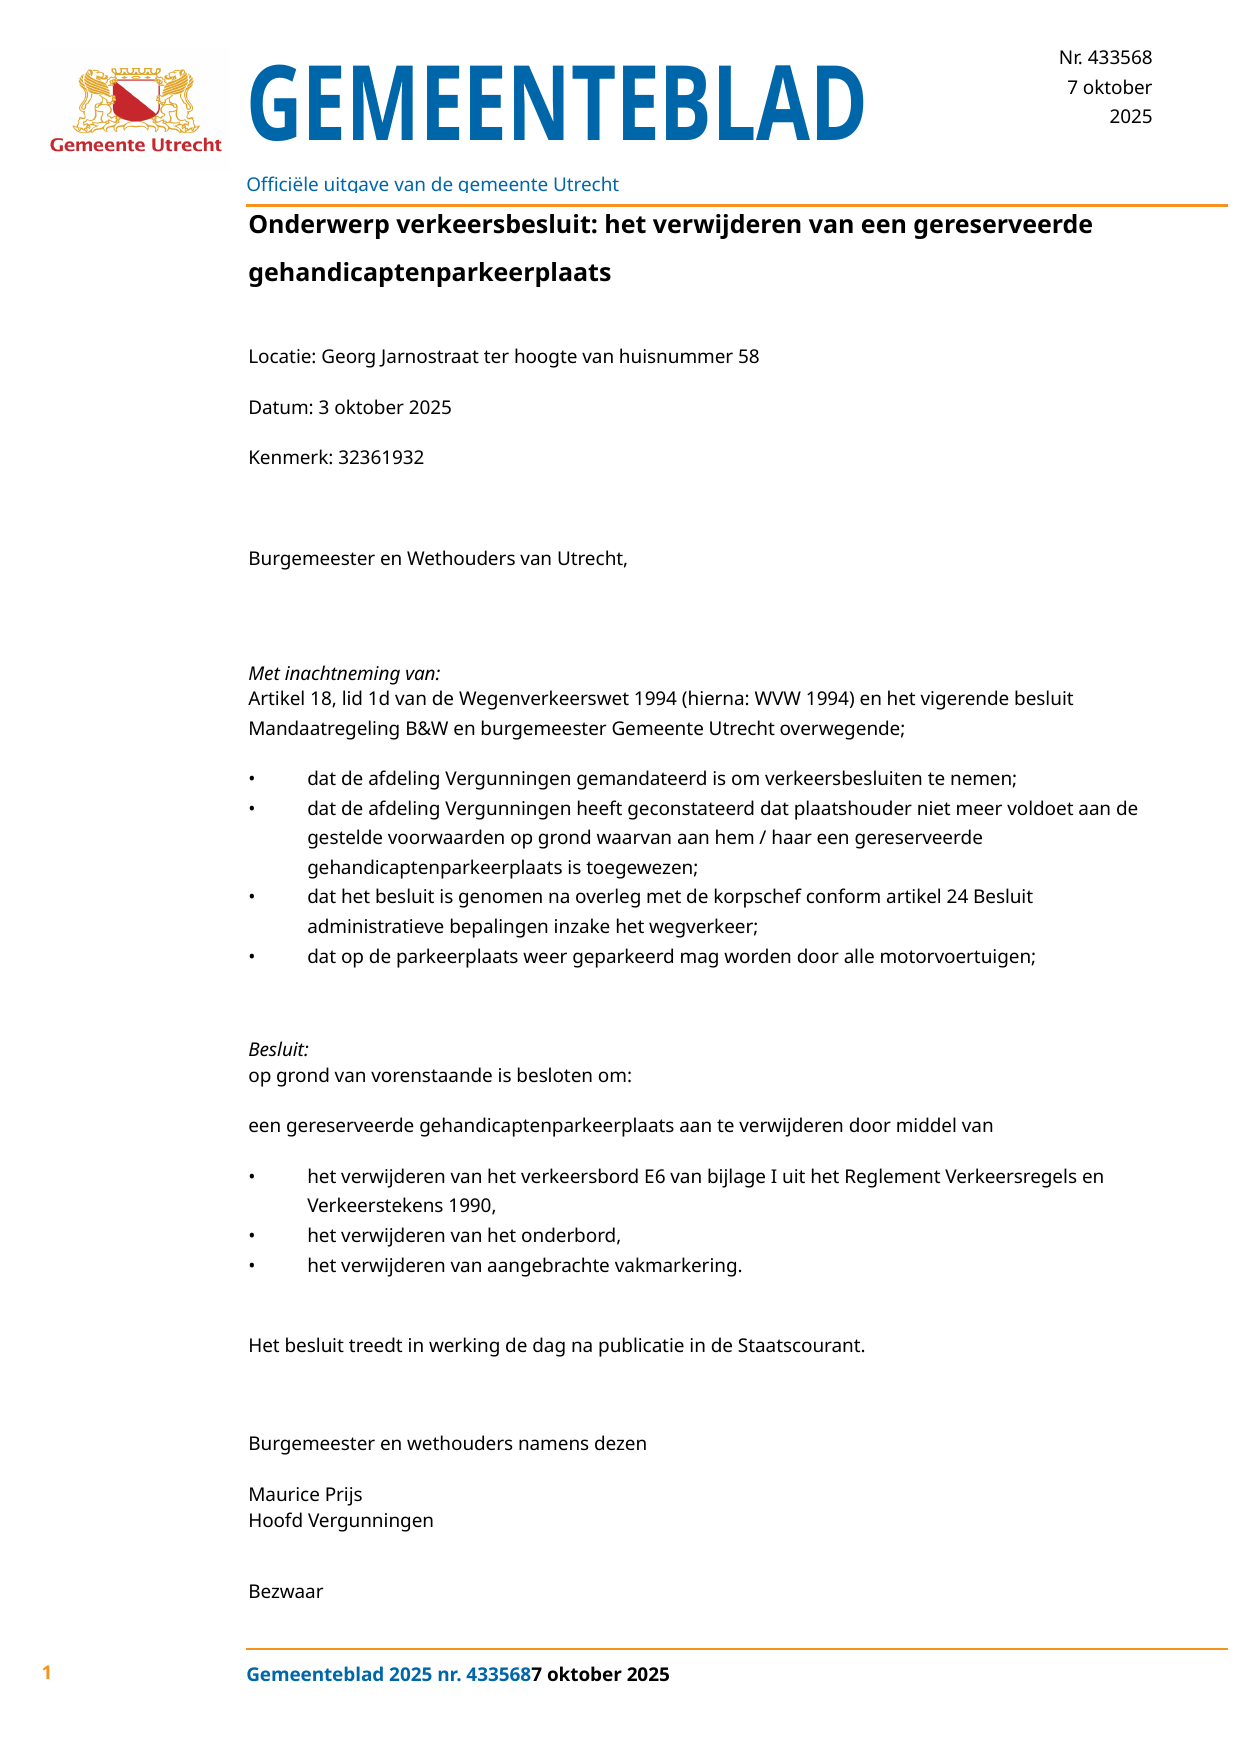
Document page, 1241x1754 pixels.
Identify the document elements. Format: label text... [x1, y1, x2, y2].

text Kenmerk: 32361932 [248, 444, 1152, 470]
text Met inachtneming van: [248, 660, 1152, 685]
text Burgemeester en Wethouders van Utrecht, [248, 545, 1152, 571]
text Burgemeester en wethouders namens dezen [248, 1430, 1152, 1456]
list dat het besluit is genomen na overleg met de korpschef conform artikel 24 Besluit administratieve bepalingen inzake het wegverkeer; [248, 884, 1152, 939]
text Hoofd Vergunningen [248, 1507, 1152, 1533]
text Onderwerp verkeersbesluit: het verwijderen van een gereserveerde gehandicaptenparkeerplaats [248, 207, 1152, 288]
list dat de afdeling Vergunningen gemandateerd is om verkeersbesluiten te nemen; [248, 765, 1152, 791]
text op grond van vorenstaande is besloten om: [248, 1062, 1152, 1088]
text Maurice Prijs [248, 1481, 1152, 1507]
text een gereserveerde gehandicaptenparkeerplaats aan te verwijderen door middel van [248, 1113, 1152, 1138]
picture [41, 47, 231, 172]
list het verwijderen van aangebrachte vakmarkering. [248, 1252, 1152, 1277]
list het verwijderen van het onderbord, [248, 1222, 1152, 1248]
text Locatie: Georg Jarnostraat ter hoogte van huisnummer 58 [248, 344, 1152, 369]
text Bezwaar [248, 1583, 1152, 1603]
text Het besluit treedt in werking de dag na publicatie in de Staatscourant. [248, 1332, 1152, 1357]
text Artikel 18, lid 1d van de Wegenverkeerswet 1994 (hierna: WVW 1994) en het vigerende besluit Mandaatregeling B&W en burgemeester Gemeente Utrecht overwegende; [248, 685, 1152, 741]
text Besluit: [248, 1036, 1152, 1062]
list dat op de parkeerplaats weer geparkeerd mag worden door alle motorvoertuigen; [248, 943, 1152, 969]
list dat de afdeling Vergunningen heeft geconstateerd dat plaatshouder niet meer voldoet aan de gestelde voorwaarden op grond waarvan aan hem / haar een gereserveerde gehandicaptenparkeerplaats is toegewezen; [248, 795, 1152, 880]
text Datum: 3 oktober 2025 [248, 394, 1152, 420]
list het verwijderen van het verkeersbord E6 van bijlage I uit het Reglement Verkeersregels en Verkeerstekens 1990, [248, 1163, 1152, 1218]
